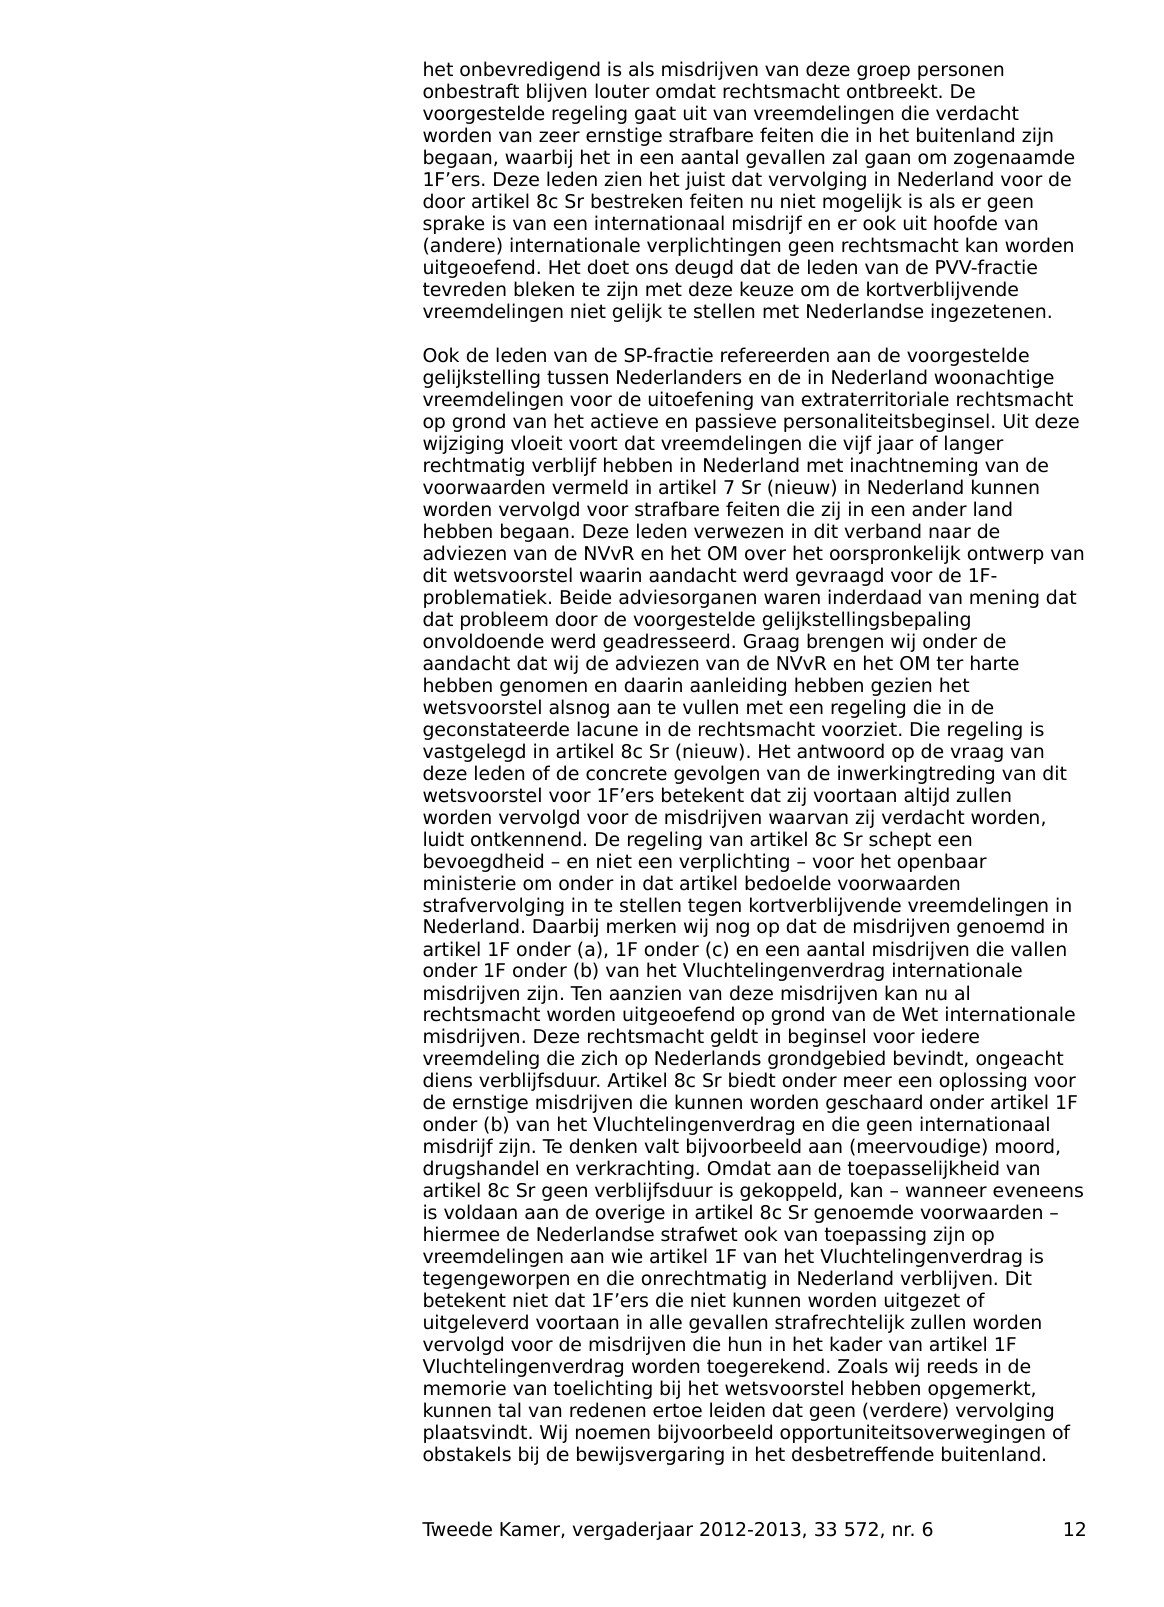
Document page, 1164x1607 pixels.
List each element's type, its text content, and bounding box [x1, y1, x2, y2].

text Ook de leden van de SP-fractie refereerden aan de voorgestelde gelijkstelling tussen Nederlanders en de in Nederland woonachtige vreemdelingen voor de uitoefening van extraterritoriale rechtsmacht op grond van het actieve en passieve personaliteitsbeginsel. Uit deze wijziging vloeit voort dat vreemdelingen die vijf jaar of langer rechtmatig verblijf hebben in Nederland met inachtneming van de voorwaarden vermeld in artikel 7 Sr (nieuw) in Nederland kunnen worden vervolgd voor strafbare feiten die zij in een ander land hebben begaan. Deze leden verwezen in dit verband naar de adviezen van de NVvR en het OM over het oorspronkelijk ontwerp van dit wetsvoorstel waarin aandacht werd gevraagd voor de 1F-problematiek. Beide adviesorganen waren inderdaad van mening dat dat probleem door de voorgestelde gelijkstellingsbepaling onvoldoende werd geadresseerd. Graag brengen wij onder de aandacht dat wij de adviezen van de NVvR en het OM ter harte hebben genomen en daarin aanleiding hebben gezien het wetsvoorstel alsnog aan te vullen met een regeling die in de geconstateerde lacune in de rechtsmacht voorziet. Die regeling is vastgelegd in artikel 8c Sr (nieuw). Het antwoord op de vraag van deze leden of de concrete gevolgen van de inwerkingtreding van dit wetsvoorstel voor 1F’ers betekent dat zij voortaan altijd zullen worden vervolgd voor de misdrijven waarvan zij verdacht worden, luidt ontkennend. De regeling van artikel 8c Sr schept een bevoegdheid – en niet een verplichting – voor het openbaar ministerie om onder in dat artikel bedoelde voorwaarden strafvervolging in te stellen tegen kortverblijvende vreemdelingen in Nederland. Daarbij merken wij nog op dat de misdrijven genoemd in artikel 1F onder (a), 1F onder (c) en een aantal misdrijven die vallen onder 1F onder (b) van het Vluchtelingenverdrag internationale misdrijven zijn. Ten aanzien van deze misdrijven kan nu al rechtsmacht worden uitgeoefend op grond van de Wet internationale misdrijven. Deze rechtsmacht geldt in beginsel voor iedere vreemdeling die zich op Nederlands grondgebied bevindt, ongeacht diens verblijfsduur. Artikel 8c Sr biedt onder meer een oplossing voor de ernstige misdrijven die kunnen worden geschaard onder artikel 1F onder (b) van het Vluchtelingenverdrag en die geen internationaal misdrijf zijn. Te denken valt bijvoorbeeld aan (meervoudige) moord, drugshandel en verkrachting. Omdat aan de toepasselijkheid van artikel 8c Sr geen verblijfsduur is gekoppeld, kan – wanneer eveneens is voldaan aan de overige in artikel 8c Sr genoemde voorwaarden – hiermee de Nederlandse strafwet ook van toepassing zijn op vreemdelingen aan wie artikel 1F van het Vluchtelingenverdrag is tegengeworpen en die onrechtmatig in Nederland verblijven. Dit betekent niet dat 1F’ers die niet kunnen worden uitgezet of uitgeleverd voortaan in alle gevallen strafrechtelijk zullen worden vervolgd voor de misdrijven die hun in het kader van artikel 1F Vluchtelingenverdrag worden toegerekend. Zoals wij reeds in de memorie van toelichting bij het wetsvoorstel hebben opgemerkt, kunnen tal van redenen ertoe leiden dat geen (verdere) vervolging plaatsvindt. Wij noemen bijvoorbeeld opportuniteitsoverwegingen of obstakels bij de bewijsvergaring in het desbetreffende buitenland. [422, 345, 1087, 1466]
text het onbevredigend is als misdrijven van deze groep personen onbestraft blijven louter omdat rechtsmacht ontbreekt. De voorgestelde regeling gaat uit van vreemdelingen die verdacht worden van zeer ernstige strafbare feiten die in het buitenland zijn begaan, waarbij het in een aantal gevallen zal gaan om zogenaamde 1F’ers. Deze leden zien het juist dat vervolging in Nederland voor de door artikel 8c Sr bestreken feiten nu niet mogelijk is als er geen sprake is van een internationaal misdrijf en er ook uit hoofde van (andere) internationale verplichtingen geen rechtsmacht kan worden uitgeoefend. Het doet ons deugd dat de leden van de PVV-fractie tevreden bleken te zijn met deze keuze om de kortverblijvende vreemdelingen niet gelijk te stellen met Nederlandse ingezetenen. [422, 59, 1087, 323]
